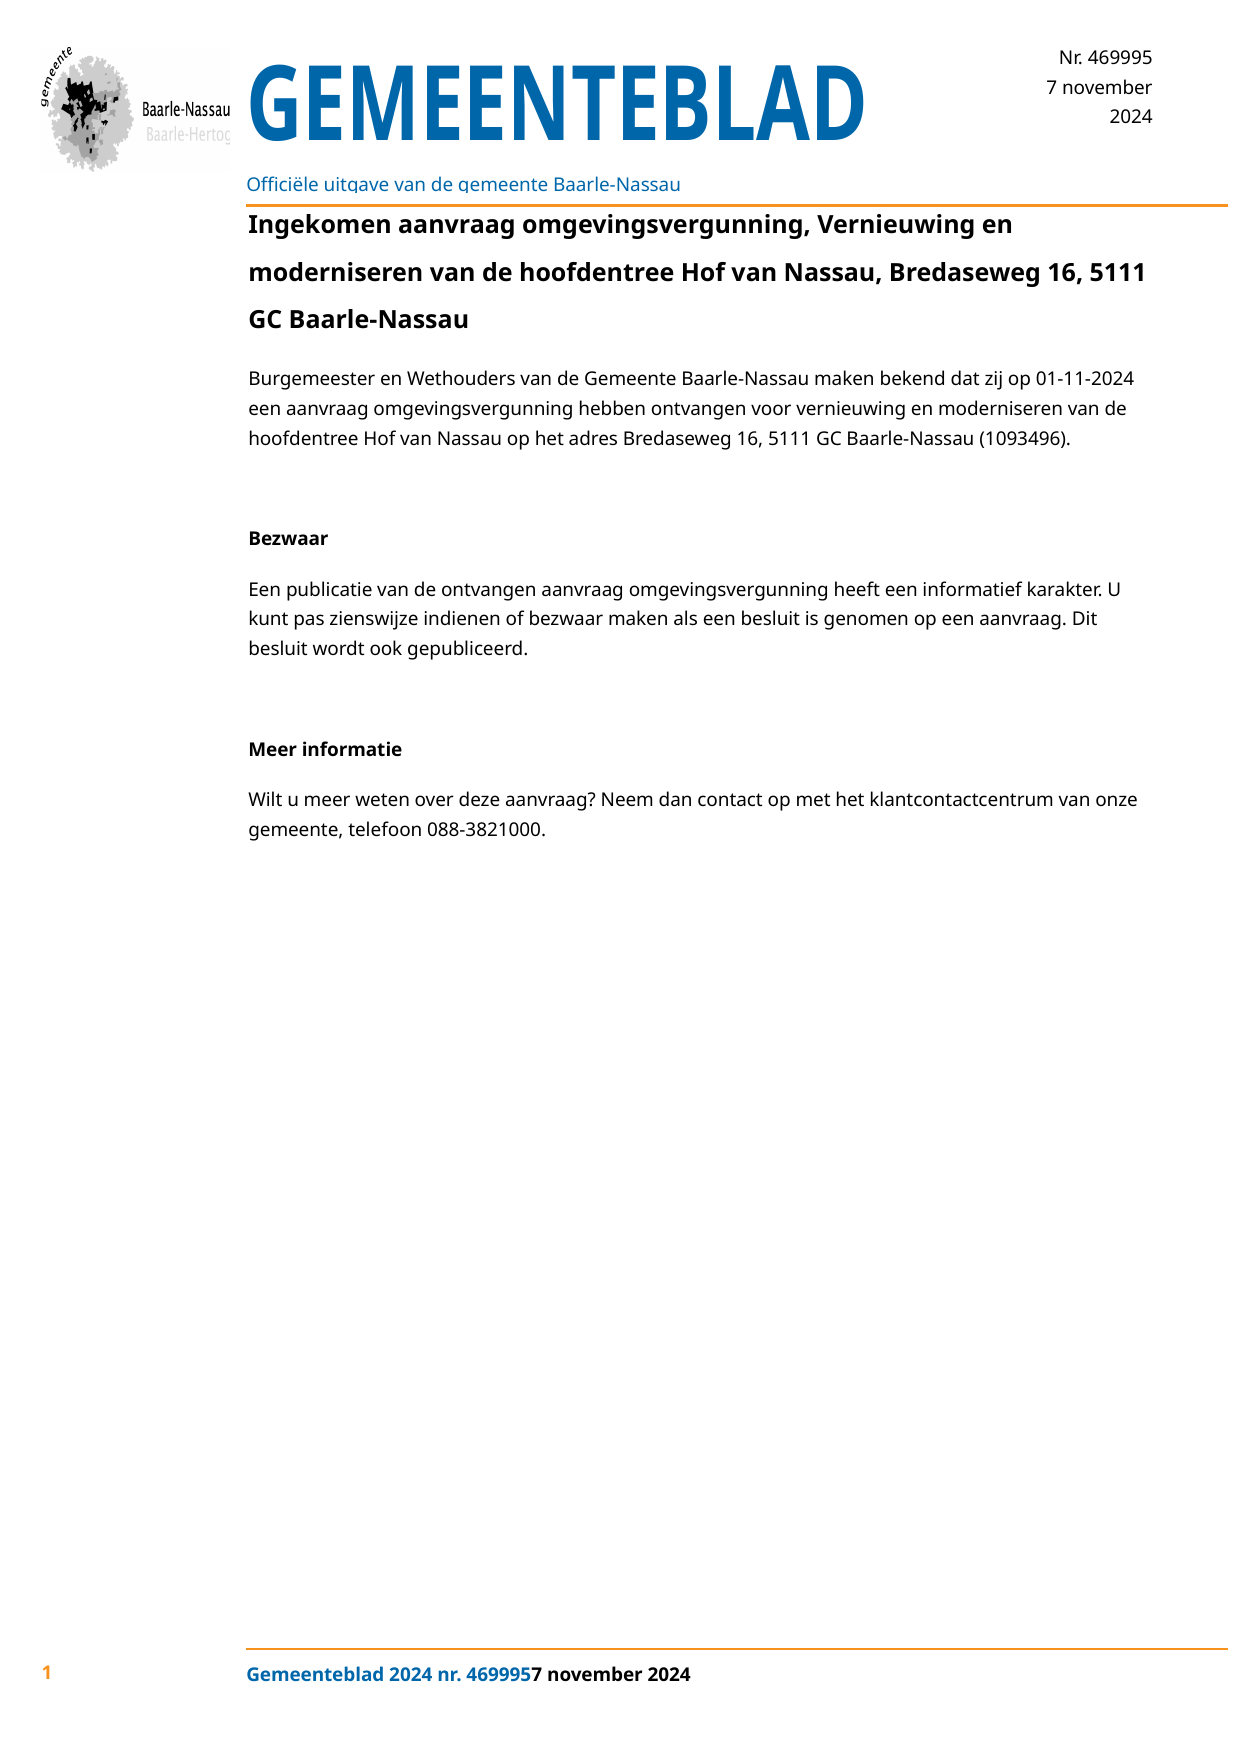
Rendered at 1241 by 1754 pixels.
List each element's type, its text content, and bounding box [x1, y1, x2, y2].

text Ingekomen aanvraag omgevingsvergunning, Vernieuwing en moderniseren van de hoofdentree Hof van Nassau, Bredaseweg 16, 5111 GC Baarle-Nassau [248, 207, 1152, 336]
text Burgemeester en Wethouders van de Gemeente Baarle-Nassau maken bekend dat zij op 01-11-2024 een aanvraag omgevingsvergunning hebben ontvangen voor vernieuwing en moderniseren van de hoofdentree Hof van Nassau op het adres Bredaseweg 16, 5111 GC Baarle-Nassau (1093496). [248, 366, 1152, 450]
picture [41, 47, 231, 172]
text Bezwaar [248, 526, 1152, 551]
text Meer informatie [248, 736, 1152, 762]
text Wilt u meer weten over deze aanvraag? Neem dan contact op met het klantcontactcentrum van onze gemeente, telefoon 088-3821000. [248, 786, 1152, 842]
text Een publicatie van de ontvangen aanvraag omgevingsvergunning heeft een informatief karakter. U kunt pas zienswijze indienen of bezwaar maken als een besluit is genomen op een aanvraag. Dit besluit wordt ook gepubliceerd. [248, 576, 1152, 661]
